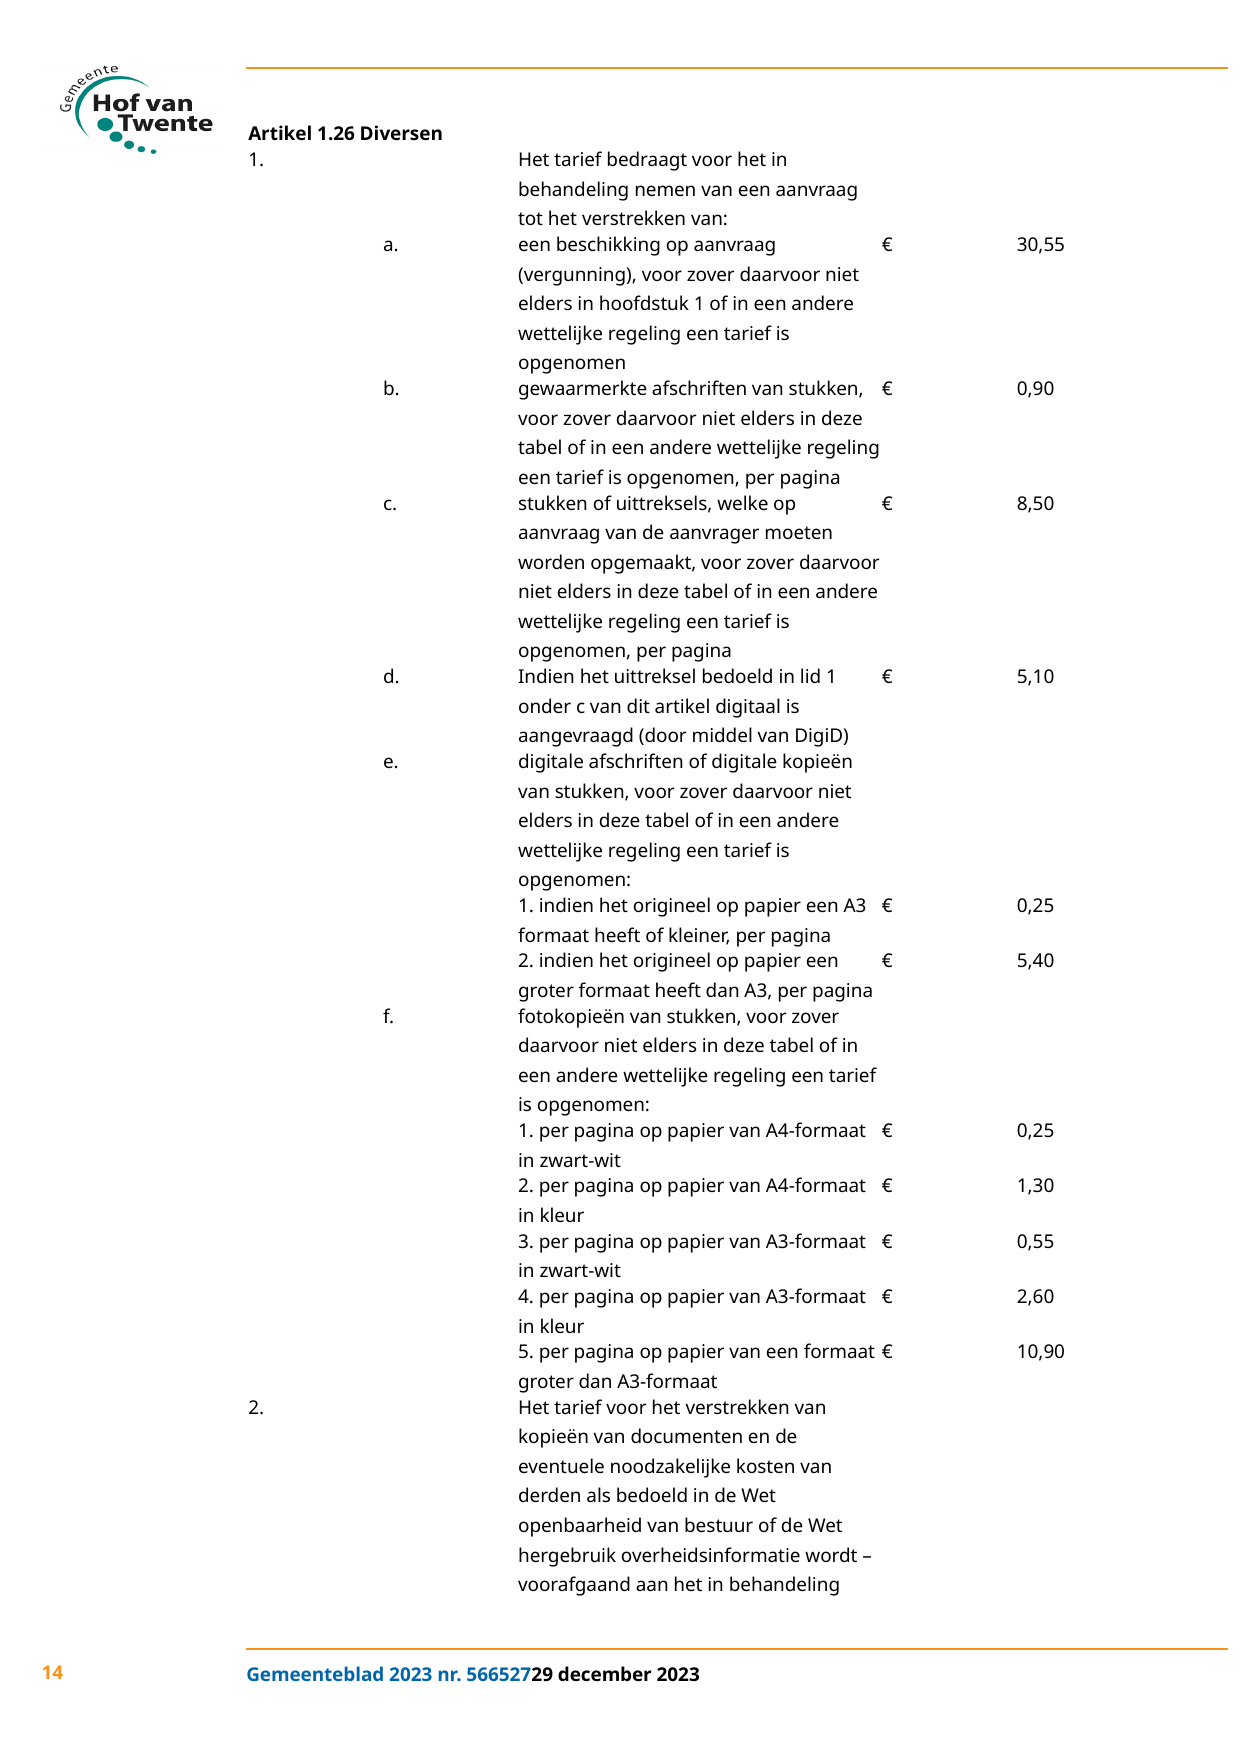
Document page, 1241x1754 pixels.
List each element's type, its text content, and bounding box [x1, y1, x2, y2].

table_cell b. [383, 375, 518, 490]
table_cell [248, 663, 383, 748]
table_cell [1017, 1003, 1152, 1117]
table_cell 2,60 [1017, 1283, 1152, 1339]
table_cell 0,25 [1017, 1118, 1152, 1173]
table_cell [383, 146, 518, 231]
table_cell 4. per pagina op papier van A3-formaat in kleur [518, 1283, 882, 1339]
table_cell 0,55 [1017, 1228, 1152, 1283]
table_cell [383, 1283, 518, 1339]
table_cell 10,90 [1017, 1339, 1152, 1394]
table_cell 1,30 [1017, 1173, 1152, 1228]
table_cell a. [383, 231, 518, 375]
table_cell fotokopieën van stukken, voor zover daarvoor niet elders in deze tabel of in een andere wettelijke regeling een tarief is opgenomen: [518, 1003, 882, 1117]
table_cell 30,55 [1017, 231, 1152, 375]
table_cell [383, 1394, 518, 1597]
table_cell 2. indien het origineel op papier een groter formaat heeft dan A3, per pagina [518, 948, 882, 1003]
table_cell 5,40 [1017, 948, 1152, 1003]
table_cell [882, 1394, 1017, 1597]
table_cell 0,90 [1017, 375, 1152, 490]
table_cell [383, 1339, 518, 1394]
table_cell € [882, 1118, 1017, 1173]
table_cell [882, 748, 1017, 892]
table_cell [383, 948, 518, 1003]
table_cell [882, 146, 1017, 231]
table_cell 8,50 [1017, 490, 1152, 663]
table_cell Het tarief bedraagt voor het in behandeling nemen van een aanvraag tot het verstrekken van: [518, 146, 882, 231]
table_cell [248, 1003, 383, 1117]
table_cell f. [383, 1003, 518, 1117]
table_cell [1017, 95, 1152, 121]
table_cell een beschikking op aanvraag (vergunning), voor zover daarvoor niet elders in hoofdstuk 1 of in een andere wettelijke regeling een tarief is opgenomen [518, 231, 882, 375]
table_cell d. [383, 663, 518, 748]
table_cell € [882, 663, 1017, 748]
table_cell Artikel 1.26 Diversen [248, 121, 882, 146]
table_cell [1017, 146, 1152, 231]
table_cell [882, 121, 1017, 146]
table_cell [248, 1339, 383, 1394]
table_cell [248, 1283, 383, 1339]
table_cell [882, 1003, 1017, 1117]
table_cell [248, 748, 383, 892]
table_cell [1017, 121, 1152, 146]
table_cell c. [383, 490, 518, 663]
table_cell [248, 1173, 383, 1228]
table_cell Indien het uittreksel bedoeld in lid 1 onder c van dit artikel digitaal is aangevraagd (door middel van DigiD) [518, 663, 882, 748]
table_cell [248, 490, 383, 663]
table_cell [248, 948, 383, 1003]
table_cell [248, 375, 383, 490]
table_cell € [882, 1228, 1017, 1283]
table_cell [1017, 748, 1152, 892]
table_cell € [882, 1283, 1017, 1339]
picture [41, 47, 231, 172]
table_cell [383, 892, 518, 948]
table_cell € [882, 892, 1017, 948]
table_cell [248, 892, 383, 948]
table_cell € [882, 231, 1017, 375]
table_cell [518, 95, 882, 121]
table_cell 5,10 [1017, 663, 1152, 748]
table_cell [383, 1173, 518, 1228]
table_cell 1. indien het origineel op papier een A3 formaat heeft of kleiner, per pagina [518, 892, 882, 948]
table_cell 2. [248, 1394, 383, 1597]
table_cell € [882, 375, 1017, 490]
table_cell [383, 95, 518, 121]
table_cell Het tarief voor het verstrekken van kopieën van documenten en de eventuele noodzakelijke kosten van derden als bedoeld in de Wet openbaarheid van bestuur of de Wet hergebruik overheidsinformatie wordt – voorafgaand aan het in behandeling [518, 1394, 882, 1597]
table_cell 1. per pagina op papier van A4-formaat in zwart-wit [518, 1118, 882, 1173]
table_cell [248, 1228, 383, 1283]
table_cell 2. per pagina op papier van A4-formaat in kleur [518, 1173, 882, 1228]
table_cell [383, 1228, 518, 1283]
table_cell € [882, 948, 1017, 1003]
table_cell [1017, 1394, 1152, 1597]
table_cell 0,25 [1017, 892, 1152, 948]
table_cell [248, 95, 383, 121]
table_cell € [882, 1173, 1017, 1228]
table_cell [248, 1118, 383, 1173]
table_cell 3. per pagina op papier van A3-formaat in zwart-wit [518, 1228, 882, 1283]
table_cell [882, 95, 1017, 121]
table_cell [248, 231, 383, 375]
table_cell 1. [248, 146, 383, 231]
table_cell [383, 1118, 518, 1173]
table_cell 5. per pagina op papier van een formaat groter dan A3-formaat [518, 1339, 882, 1394]
table_cell stukken of uittreksels, welke op aanvraag van de aanvrager moeten worden opgemaakt, voor zover daarvoor niet elders in deze tabel of in een andere wettelijke regeling een tarief is opgenomen, per pagina [518, 490, 882, 663]
table_cell € [882, 490, 1017, 663]
table_cell digitale afschriften of digitale kopieën van stukken, voor zover daarvoor niet elders in deze tabel of in een andere wettelijke regeling een tarief is opgenomen: [518, 748, 882, 892]
table_cell € [882, 1339, 1017, 1394]
table_cell gewaarmerkte afschriften van stukken, voor zover daarvoor niet elders in deze tabel of in een andere wettelijke regeling een tarief is opgenomen, per pagina [518, 375, 882, 490]
table_cell e. [383, 748, 518, 892]
